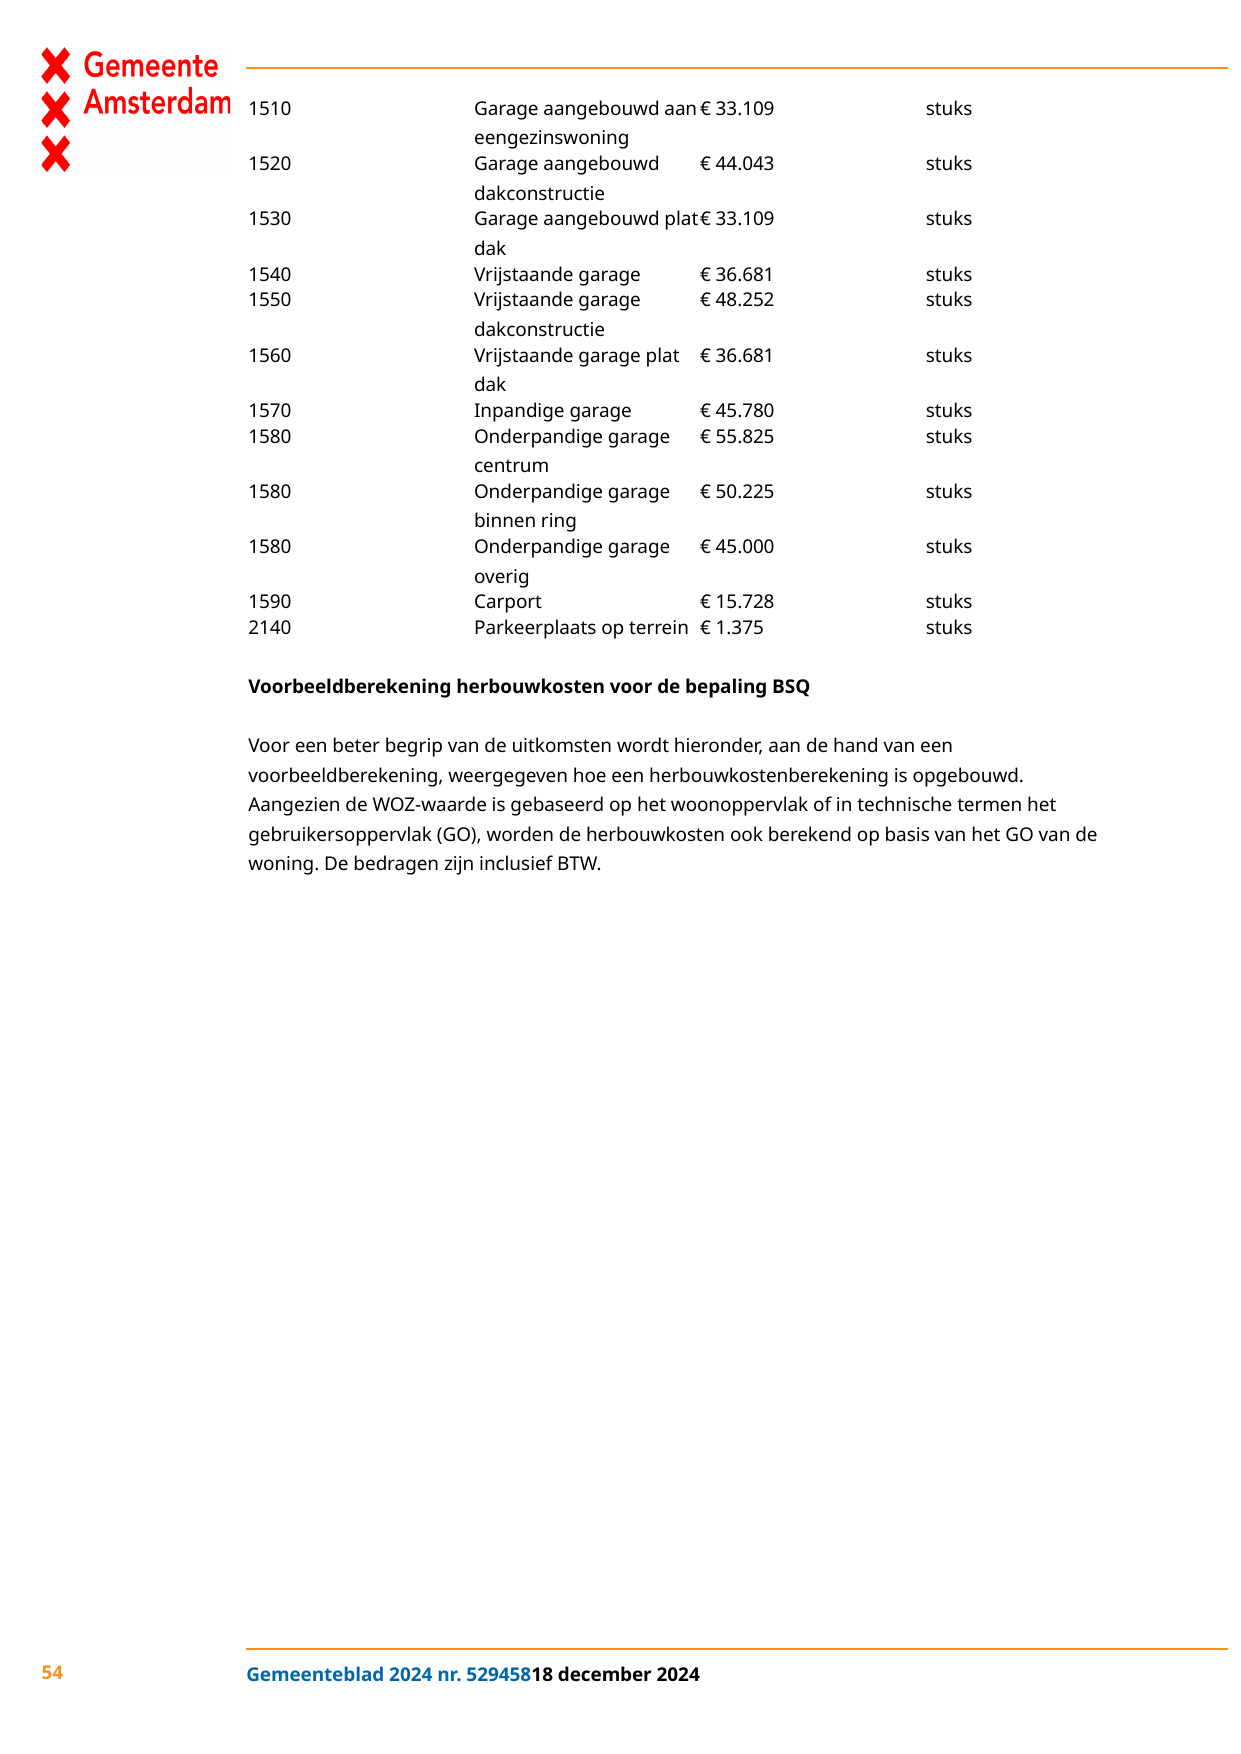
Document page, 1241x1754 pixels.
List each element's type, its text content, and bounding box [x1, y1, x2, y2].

table_cell stuks [926, 397, 1152, 423]
table_cell € 48.252 [700, 286, 926, 342]
table_cell stuks [926, 342, 1152, 397]
table_cell 1540 [248, 261, 474, 286]
table_cell 1520 [248, 150, 474, 205]
table_cell € 33.109 [700, 205, 926, 261]
table_cell stuks [926, 615, 1152, 640]
table_cell Garage aangebouwd plat dak [474, 205, 700, 261]
table_cell stuks [926, 261, 1152, 286]
table_cell stuks [926, 150, 1152, 205]
table_cell Carport [474, 589, 700, 614]
table_cell stuks [926, 478, 1152, 533]
table_cell € 1.375 [700, 615, 926, 640]
text Aangezien de WOZ-waarde is gebaseerd op het woonoppervlak of in technische termen het gebruikersoppervlak (GO), worden de herbouwkosten ook berekend op basis van het GO van de woning. De bedragen zijn inclusief BTW. [248, 791, 1152, 876]
table_cell € 36.681 [700, 342, 926, 397]
table_cell stuks [926, 423, 1152, 478]
table_cell Onderpandige garage overig [474, 534, 700, 589]
table_cell 1590 [248, 589, 474, 614]
table_cell Vrijstaande garage dakconstructie [474, 286, 700, 342]
table_cell 1570 [248, 397, 474, 423]
table_cell Vrijstaande garage plat dak [474, 342, 700, 397]
table_cell € 15.728 [700, 589, 926, 614]
table_cell Parkeerplaats op terrein [474, 615, 700, 640]
table_cell stuks [926, 286, 1152, 342]
table_cell € 44.043 [700, 150, 926, 205]
table_cell stuks [926, 95, 1152, 150]
table_cell Garage aangebouwd dakconstructie [474, 150, 700, 205]
table_cell € 33.109 [700, 95, 926, 150]
table_cell stuks [926, 534, 1152, 589]
table_cell stuks [926, 589, 1152, 614]
table_cell 1580 [248, 423, 474, 478]
table_cell 1560 [248, 342, 474, 397]
table_cell € 50.225 [700, 478, 926, 533]
table_cell Onderpandige garage binnen ring [474, 478, 700, 533]
table_cell 1580 [248, 478, 474, 533]
picture [41, 47, 231, 172]
table_cell Onderpandige garage centrum [474, 423, 700, 478]
table_cell 1550 [248, 286, 474, 342]
table_cell € 55.825 [700, 423, 926, 478]
table_cell € 45.780 [700, 397, 926, 423]
table_cell 1510 [248, 95, 474, 150]
text Voor een beter begrip van de uitkomsten wordt hieronder, aan de hand van een voorbeeldberekening, weergegeven hoe een herbouwkostenberekening is opgebouwd. [248, 732, 1152, 787]
table_cell € 36.681 [700, 261, 926, 286]
table_cell 2140 [248, 615, 474, 640]
table_cell Vrijstaande garage [474, 261, 700, 286]
table_cell 1530 [248, 205, 474, 261]
table_cell € 45.000 [700, 534, 926, 589]
table_cell Garage aangebouwd aan eengezinswoning [474, 95, 700, 150]
table_cell stuks [926, 205, 1152, 261]
table_cell Inpandige garage [474, 397, 700, 423]
table_cell 1580 [248, 534, 474, 589]
text Voorbeeldberekening herbouwkosten voor de bepaling BSQ [248, 673, 1152, 699]
